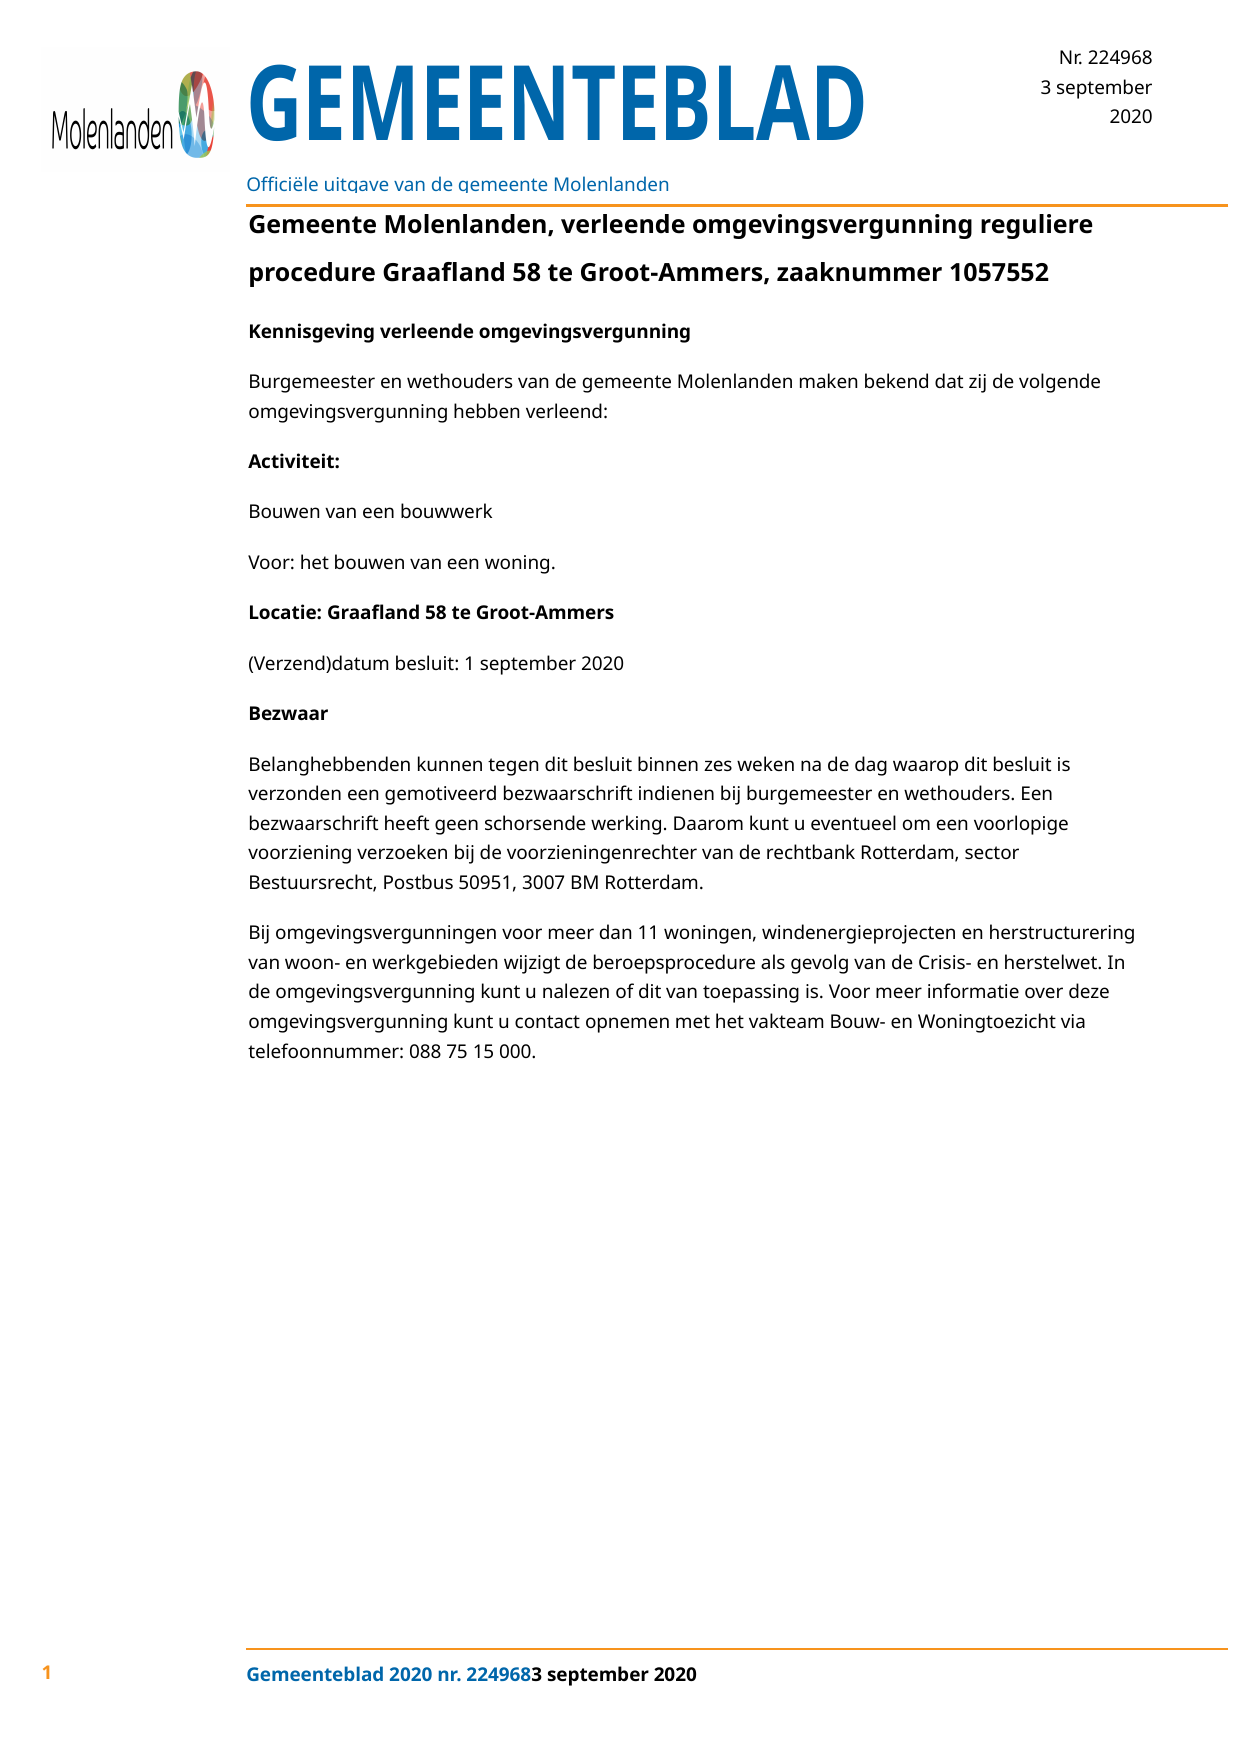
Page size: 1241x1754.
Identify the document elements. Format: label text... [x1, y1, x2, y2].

text Activiteit: [248, 448, 1152, 474]
text Locatie: Graafland 58 te Groot-Ammers [248, 599, 1152, 625]
text Burgemeester en wethouders van de gemeente Molenlanden maken bekend dat zij de volgende omgevingsvergunning hebben verleend: [248, 368, 1152, 424]
text Bezwaar [248, 700, 1152, 726]
picture [41, 47, 231, 172]
text Gemeente Molenlanden, verleende omgevingsvergunning reguliere procedure Graafland 58 te Groot-Ammers, zaaknummer 1057552 [248, 207, 1152, 288]
text Belanghebbenden kunnen tegen dit besluit binnen zes weken na de dag waarop dit besluit is verzonden een gemotiveerd bezwaarschrift indienen bij burgemeester en wethouders. Een bezwaarschrift heeft geen schorsende werking. Daarom kunt u eventueel om een voorlopige voorziening verzoeken bij de voorzieningenrechter van de rechtbank Rotterdam, sector Bestuursrecht, Postbus 50951, 3007 BM Rotterdam. [248, 751, 1152, 895]
text Bij omgevingsvergunningen voor meer dan 11 woningen, windenergieprojecten en herstructurering van woon- en werkgebieden wijzigt de beroepsprocedure als gevolg van de Crisis- en herstelwet. In de omgevingsvergunning kunt u nalezen of dit van toepassing is. Voor meer informatie over deze omgevingsvergunning kunt u contact opnemen met het vakteam Bouw- en Woningtoezicht via telefoonnummer: 088 75 15 000. [248, 919, 1152, 1064]
text Kennisgeving verleende omgevingsvergunning [248, 318, 1152, 344]
text (Verzend)datum besluit: 1 september 2020 [248, 650, 1152, 676]
text Bouwen van een bouwwerk [248, 499, 1152, 524]
text Voor: het bouwen van een woning. [248, 549, 1152, 575]
